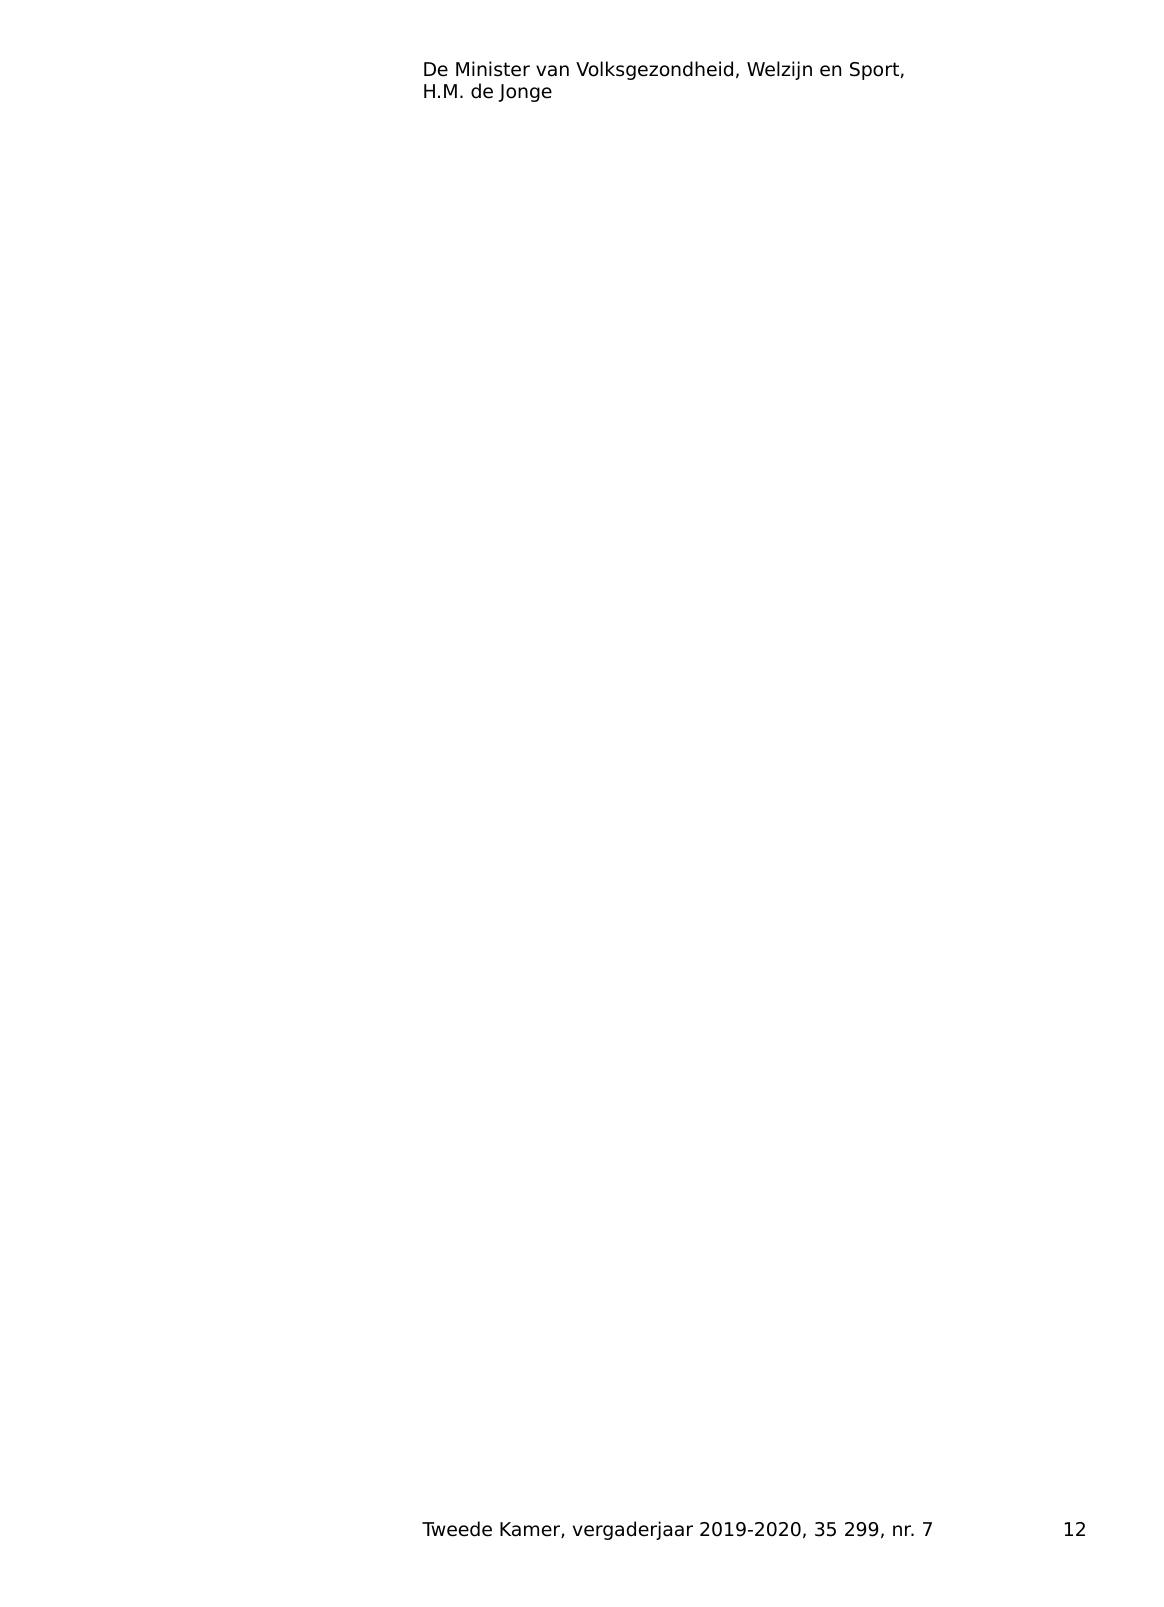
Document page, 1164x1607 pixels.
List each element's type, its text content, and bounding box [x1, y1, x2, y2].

text De Minister van Volksgezondheid, Welzijn en Sport, H.M. de Jonge [422, 59, 1087, 103]
